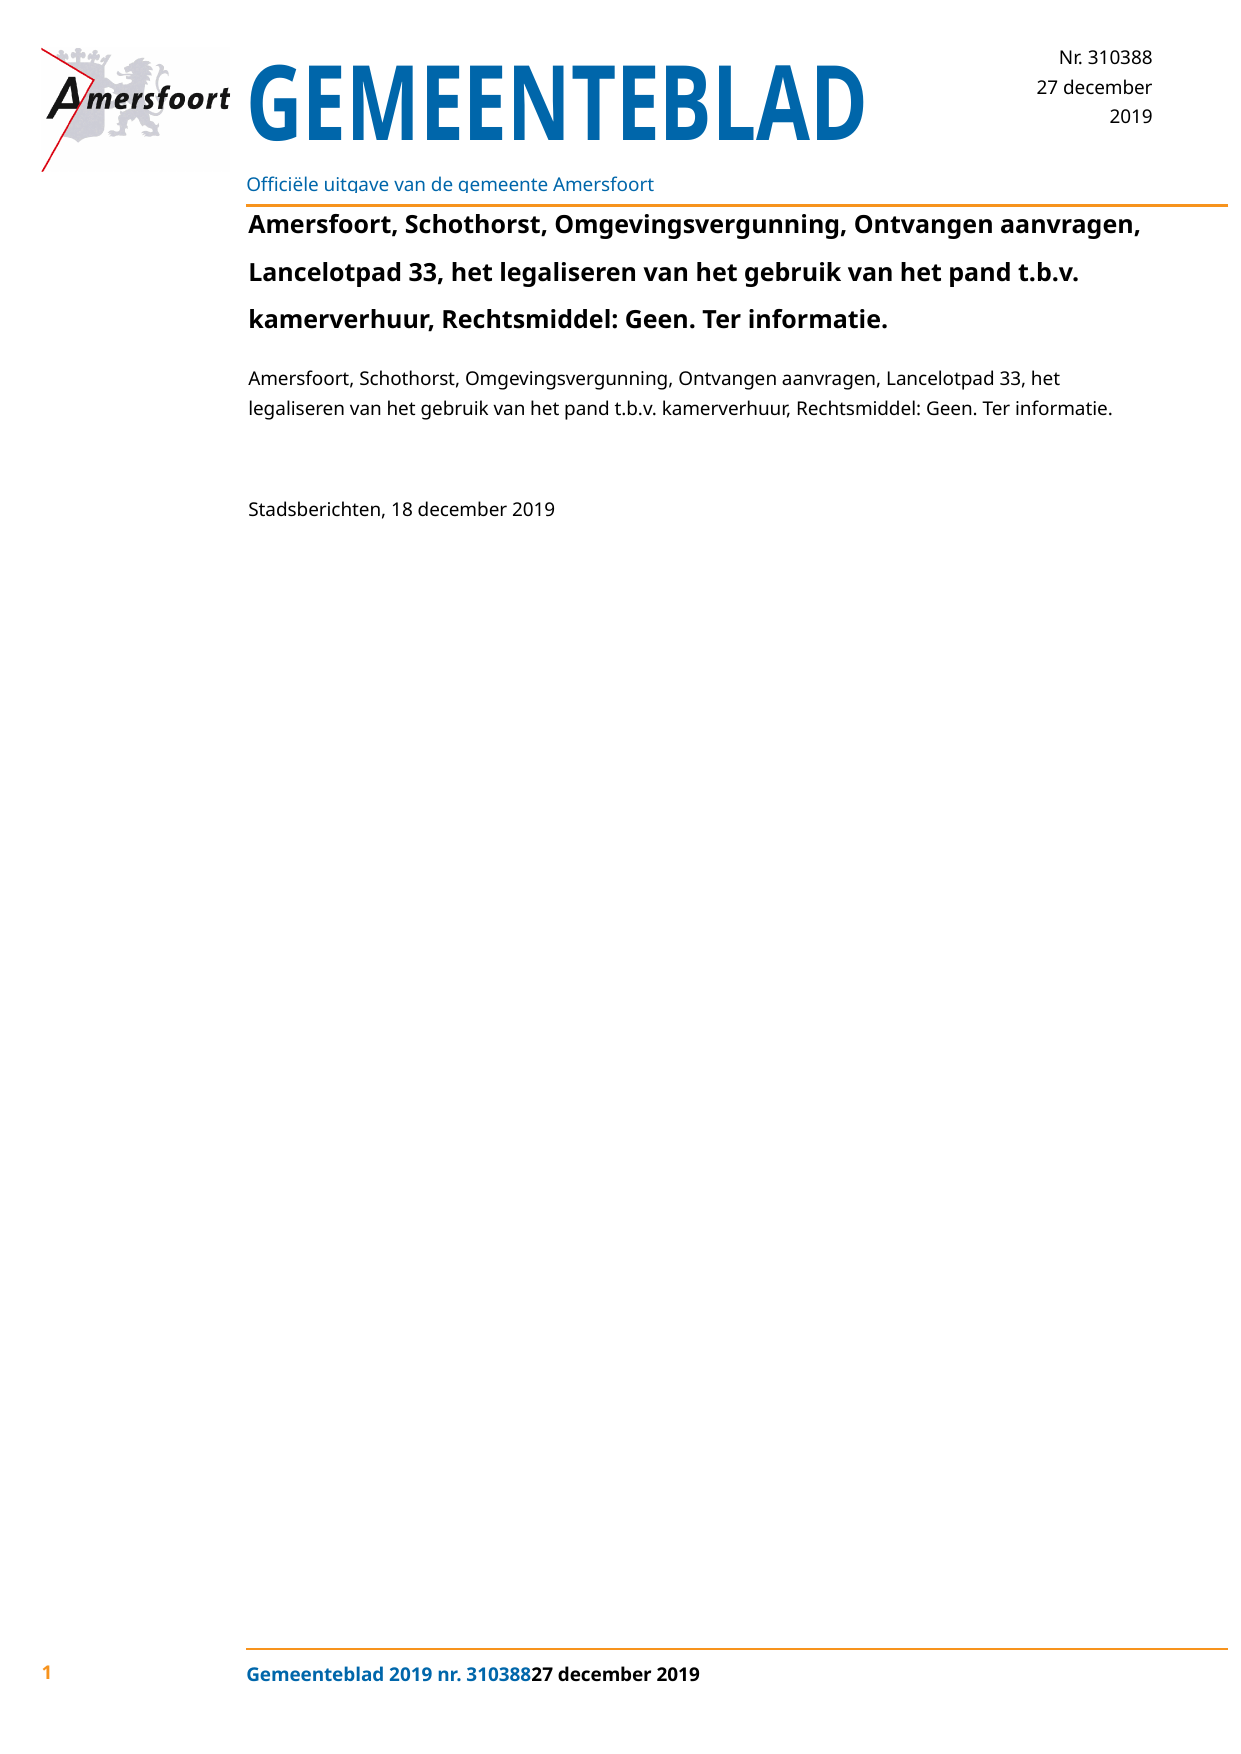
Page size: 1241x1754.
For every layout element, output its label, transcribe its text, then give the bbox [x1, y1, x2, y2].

text Stadsberichten, 18 december 2019 [248, 496, 1152, 522]
text Amersfoort, Schothorst, Omgevingsvergunning, Ontvangen aanvragen, Lancelotpad 33, het legaliseren van het gebruik van het pand t.b.v. kamerverhuur, Rechtsmiddel: Geen. Ter informatie. [248, 207, 1152, 336]
picture [41, 47, 231, 172]
text Amersfoort, Schothorst, Omgevingsvergunning, Ontvangen aanvragen, Lancelotpad 33, het legaliseren van het gebruik van het pand t.b.v. kamerverhuur, Rechtsmiddel: Geen. Ter informatie. [248, 366, 1152, 421]
